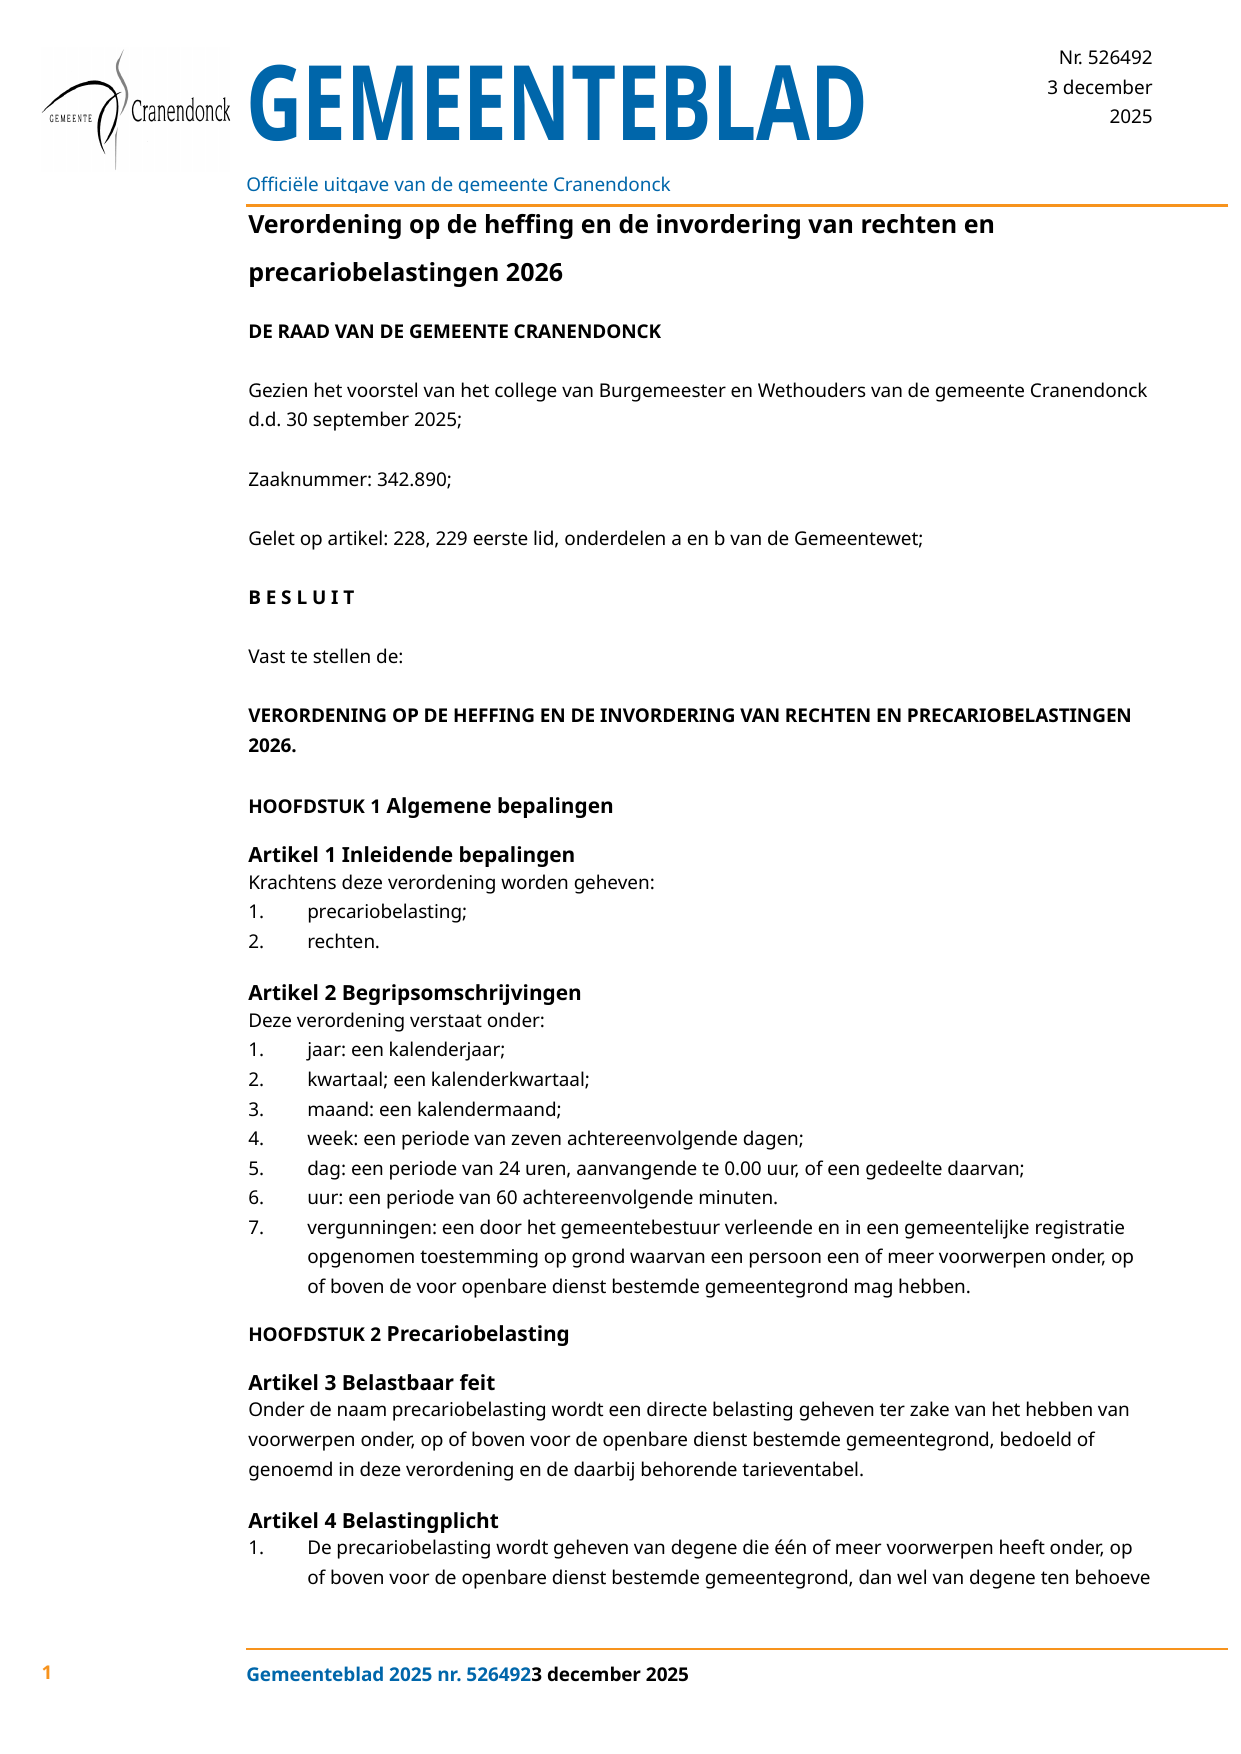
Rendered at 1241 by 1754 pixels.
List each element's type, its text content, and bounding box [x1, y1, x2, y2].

text Gezien het voorstel van het college van Burgemeester en Wethouders van de gemeente Cranendonck d.d. 30 september 2025; [248, 377, 1152, 432]
text HOOFDSTUK 2 Precariobelasting [248, 1319, 1152, 1347]
text Artikel 3 Belastbaar feit [248, 1368, 1152, 1397]
list precariobelasting; [248, 898, 1152, 924]
text Deze verordening verstaat onder: [248, 1007, 1152, 1033]
list kwartaal; een kalenderkwartaal; [248, 1066, 1152, 1092]
picture [41, 47, 231, 172]
list week: een periode van zeven achtereenvolgende dagen; [248, 1125, 1152, 1151]
text Artikel 1 Inleidende bepalingen [248, 841, 1152, 869]
list jaar: een kalenderjaar; [248, 1037, 1152, 1062]
text DE RAAD VAN DE GEMEENTE CRANENDONCK [248, 318, 1152, 344]
text B E S L U I T [248, 584, 1152, 610]
text Artikel 2 Begripsomschrijvingen [248, 978, 1152, 1007]
text HOOFDSTUK 1 Algemene bepalingen [248, 791, 1152, 820]
text Onder de naam precariobelasting wordt een directe belasting geheven ter zake van het hebben van voorwerpen onder, op of boven voor de openbare dienst bestemde gemeentegrond, bedoeld of genoemd in deze verordening en de daarbij behorende tarieventabel. [248, 1397, 1152, 1481]
text Gelet op artikel: 228, 229 eerste lid, onderdelen a en b van de Gemeentewet; [248, 525, 1152, 551]
list vergunningen: een door het gemeentebestuur verleende en in een gemeentelijke registratie opgenomen toestemming op grond waarvan een persoon een of meer voorwerpen onder, op of boven de voor openbare dienst bestemde gemeentegrond mag hebben. [248, 1214, 1152, 1299]
list maand: een kalendermaand; [248, 1096, 1152, 1121]
list rechten. [248, 928, 1152, 954]
list dag: een periode van 24 uren, aanvangende te 0.00 uur, of een gedeelte daarvan; [248, 1155, 1152, 1181]
text Vast te stellen de: [248, 643, 1152, 669]
text Krachtens deze verordening worden geheven: [248, 869, 1152, 895]
text VERORDENING OP DE HEFFING EN DE INVORDERING VAN RECHTEN EN PRECARIOBELASTINGEN 2026. [248, 702, 1152, 758]
text Verordening op de heffing en de invordering van rechten en precariobelastingen 2026 [248, 207, 1152, 288]
text Artikel 4 Belastingplicht [248, 1506, 1152, 1534]
list De precariobelasting wordt geheven van degene die één of meer voorwerpen heeft onder, op of boven voor de openbare dienst bestemde gemeentegrond, dan wel van degene ten behoeve [248, 1534, 1152, 1590]
list uur: een periode van 60 achtereenvolgende minuten. [248, 1184, 1152, 1210]
text Zaaknummer: 342.890; [248, 466, 1152, 492]
